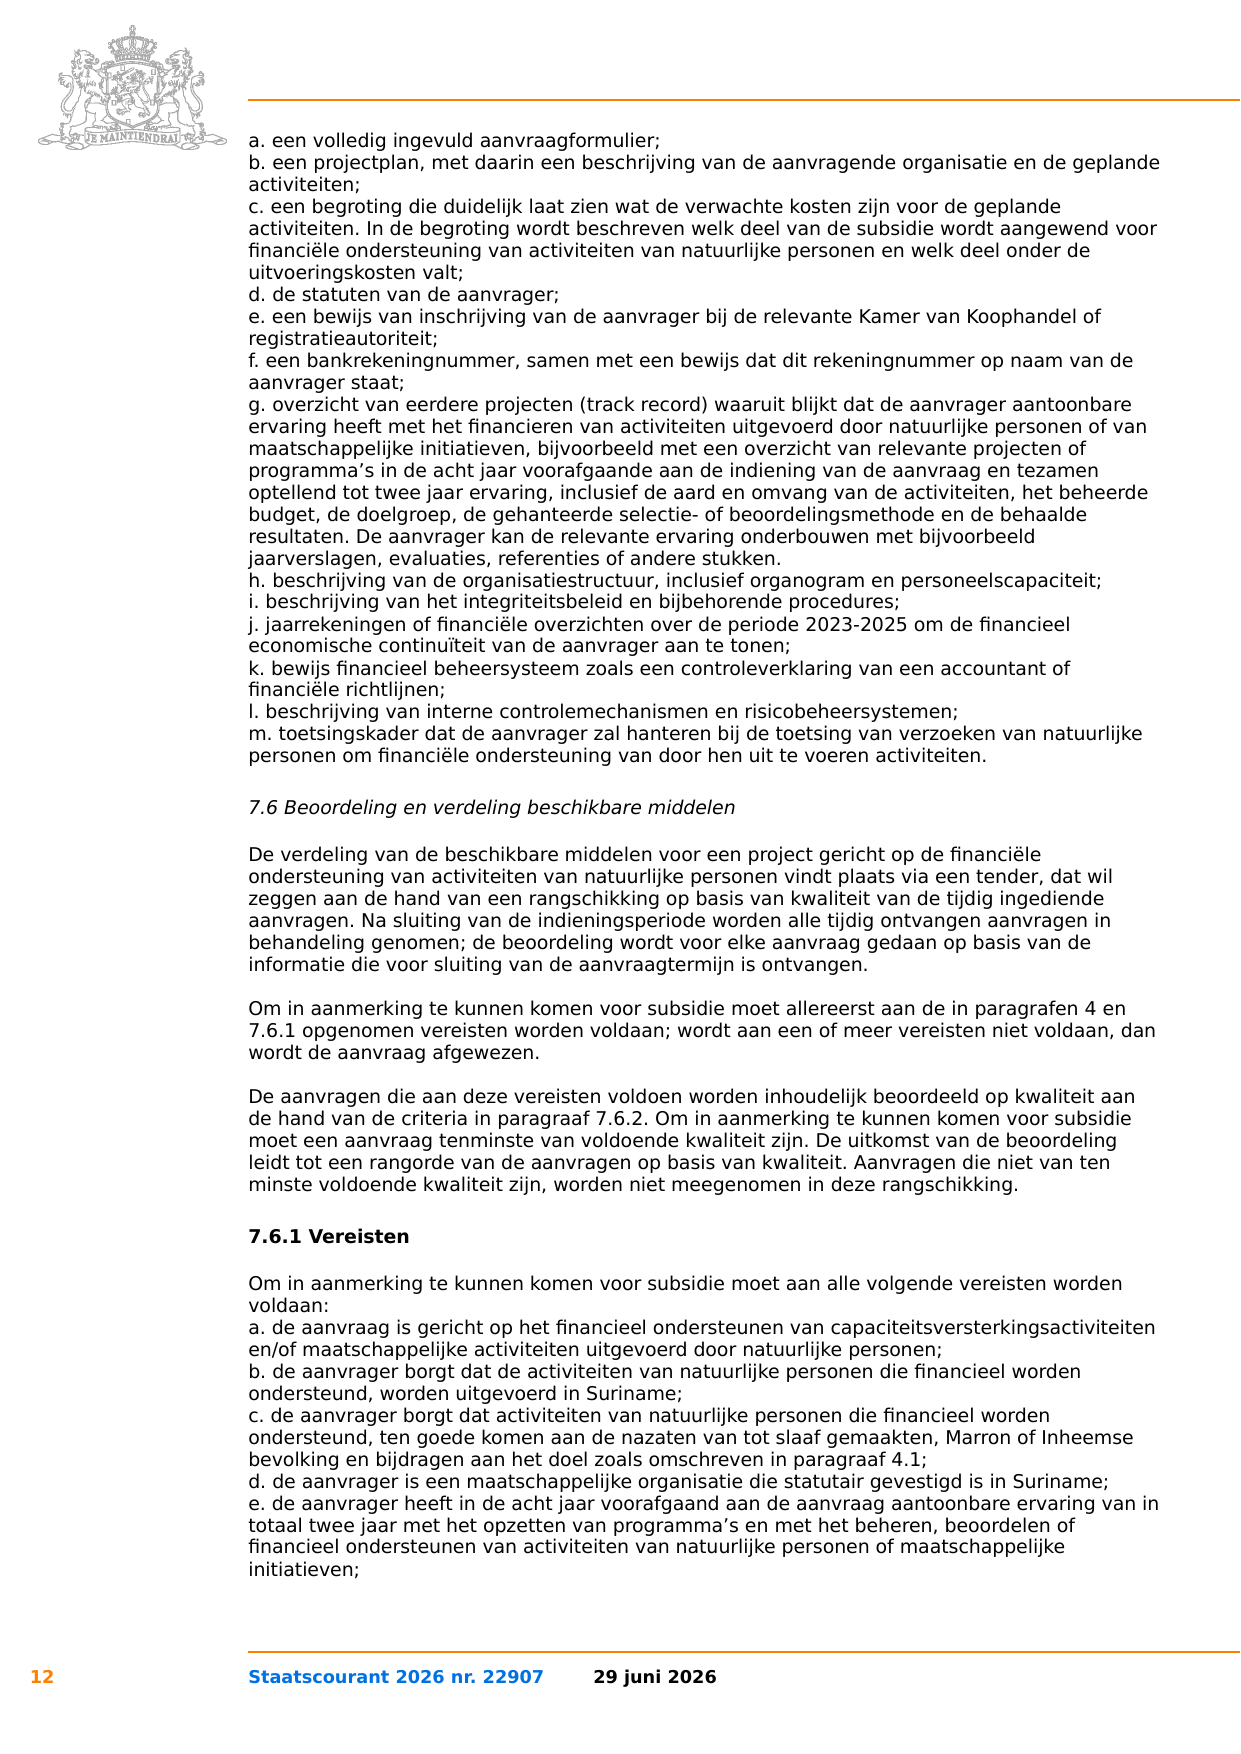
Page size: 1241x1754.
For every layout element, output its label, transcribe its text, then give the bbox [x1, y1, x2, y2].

text e. de aanvrager heeft in de acht jaar voorafgaand aan de aanvraag aantoonbare ervaring van in totaal twee jaar met het opzetten van programma’s en met het beheren, beoordelen of financieel ondersteunen van activiteiten van natuurlijke personen of maatschappelijke initiatieven; [248, 1492, 1163, 1580]
text d. de statuten van de aanvrager; [248, 284, 1163, 306]
text b. een projectplan, met daarin een beschrijving van de aanvragende organisatie en de geplande activiteiten; [248, 152, 1163, 196]
text a. een volledig ingevuld aanvraagformulier; [248, 130, 1163, 152]
text e. een bewijs van inschrijving van de aanvrager bij de relevante Kamer van Koophandel of registratieautoriteit; [248, 306, 1163, 350]
subtitle 7.6 Beoordeling en verdeling beschikbare middelen [248, 797, 1163, 819]
text h. beschrijving van de organisatiestructuur, inclusief organogram en personeelscapaciteit; [248, 569, 1163, 591]
text j. jaarrekeningen of financiële overzichten over de periode 2023-2025 om de financieel economische continuïteit van de aanvrager aan te tonen; [248, 613, 1163, 657]
text f. een bankrekeningnummer, samen met een bewijs dat dit rekeningnummer op naam van de aanvrager staat; [248, 350, 1163, 394]
text i. beschrijving van het integriteitsbeleid en bijbehorende procedures; [248, 591, 1163, 613]
text c. de aanvrager borgt dat activiteiten van natuurlijke personen die financieel worden ondersteund, ten goede komen aan de nazaten van tot slaaf gemaakten, Marron of Inheemse bevolking en bijdragen aan het doel zoals omschreven in paragraaf 4.1; [248, 1404, 1163, 1471]
text m. toetsingskader dat de aanvrager zal hanteren bij de toetsing van verzoeken van natuurlijke personen om financiële ondersteuning van door hen uit te voeren activiteiten. [248, 723, 1163, 767]
text d. de aanvrager is een maatschappelijke organisatie die statutair gevestigd is in Suriname; [248, 1471, 1163, 1492]
text k. bewijs financieel beheersysteem zoals een controleverklaring van een accountant of financiële richtlijnen; [248, 657, 1163, 701]
text De verdeling van de beschikbare middelen voor een project gericht op de financiële ondersteuning van activiteiten van natuurlijke personen vindt plaats via een tender, dat wil zeggen aan de hand van een rangschikking op basis van kwaliteit van de tijdig ingediende aanvragen. Na sluiting van de indieningsperiode worden alle tijdig ontvangen aanvragen in behandeling genomen; de beoordeling wordt voor elke aanvraag gedaan op basis van de informatie die voor sluiting van de aanvraagtermijn is ontvangen. [248, 844, 1163, 976]
text g. overzicht van eerdere projecten (track record) waaruit blijkt dat de aanvrager aantoonbare ervaring heeft met het financieren van activiteiten uitgevoerd door natuurlijke personen of van maatschappelijke initiatieven, bijvoorbeeld met een overzicht van relevante projecten of programma’s in de acht jaar voorafgaande aan de indiening van de aanvraag en tezamen optellend tot twee jaar ervaring, inclusief de aard en omvang van de activiteiten, het beheerde budget, de doelgroep, de gehanteerde selectie- of beoordelingsmethode en de behaalde resultaten. De aanvrager kan de relevante ervaring onderbouwen met bijvoorbeeld jaarverslagen, evaluaties, referenties of andere stukken. [248, 394, 1163, 569]
text c. een begroting die duidelijk laat zien wat de verwachte kosten zijn voor de geplande activiteiten. In de begroting wordt beschreven welk deel van de subsidie wordt aangewend voor financiële ondersteuning van activiteiten van natuurlijke personen en welk deel onder de uitvoeringskosten valt; [248, 196, 1163, 284]
text Om in aanmerking te kunnen komen voor subsidie moet allereerst aan de in paragrafen 4 en 7.6.1 opgenomen vereisten worden voldaan; wordt aan een of meer vereisten niet voldaan, dan wordt de aanvraag afgewezen. [248, 998, 1163, 1064]
picture [38, 25, 227, 150]
text Om in aanmerking te kunnen komen voor subsidie moet aan alle volgende vereisten worden voldaan: [248, 1273, 1163, 1317]
text De aanvragen die aan deze vereisten voldoen worden inhoudelijk beoordeeld op kwaliteit aan de hand van de criteria in paragraaf 7.6.2. Om in aanmerking te kunnen komen voor subsidie moet een aanvraag tenminste van voldoende kwaliteit zijn. De uitkomst van de beoordeling leidt tot een rangorde van de aanvragen op basis van kwaliteit. Aanvragen die niet van ten minste voldoende kwaliteit zijn, worden niet meegenomen in deze rangschikking. [248, 1086, 1163, 1196]
subtitle 7.6.1 Vereisten [248, 1226, 1163, 1248]
text l. beschrijving van interne controlemechanismen en risicobeheersystemen; [248, 701, 1163, 723]
text b. de aanvrager borgt dat de activiteiten van natuurlijke personen die financieel worden ondersteund, worden uitgevoerd in Suriname; [248, 1361, 1163, 1404]
text a. de aanvraag is gericht op het financieel ondersteunen van capaciteitsversterkingsactiviteiten en/of maatschappelijke activiteiten uitgevoerd door natuurlijke personen; [248, 1317, 1163, 1361]
